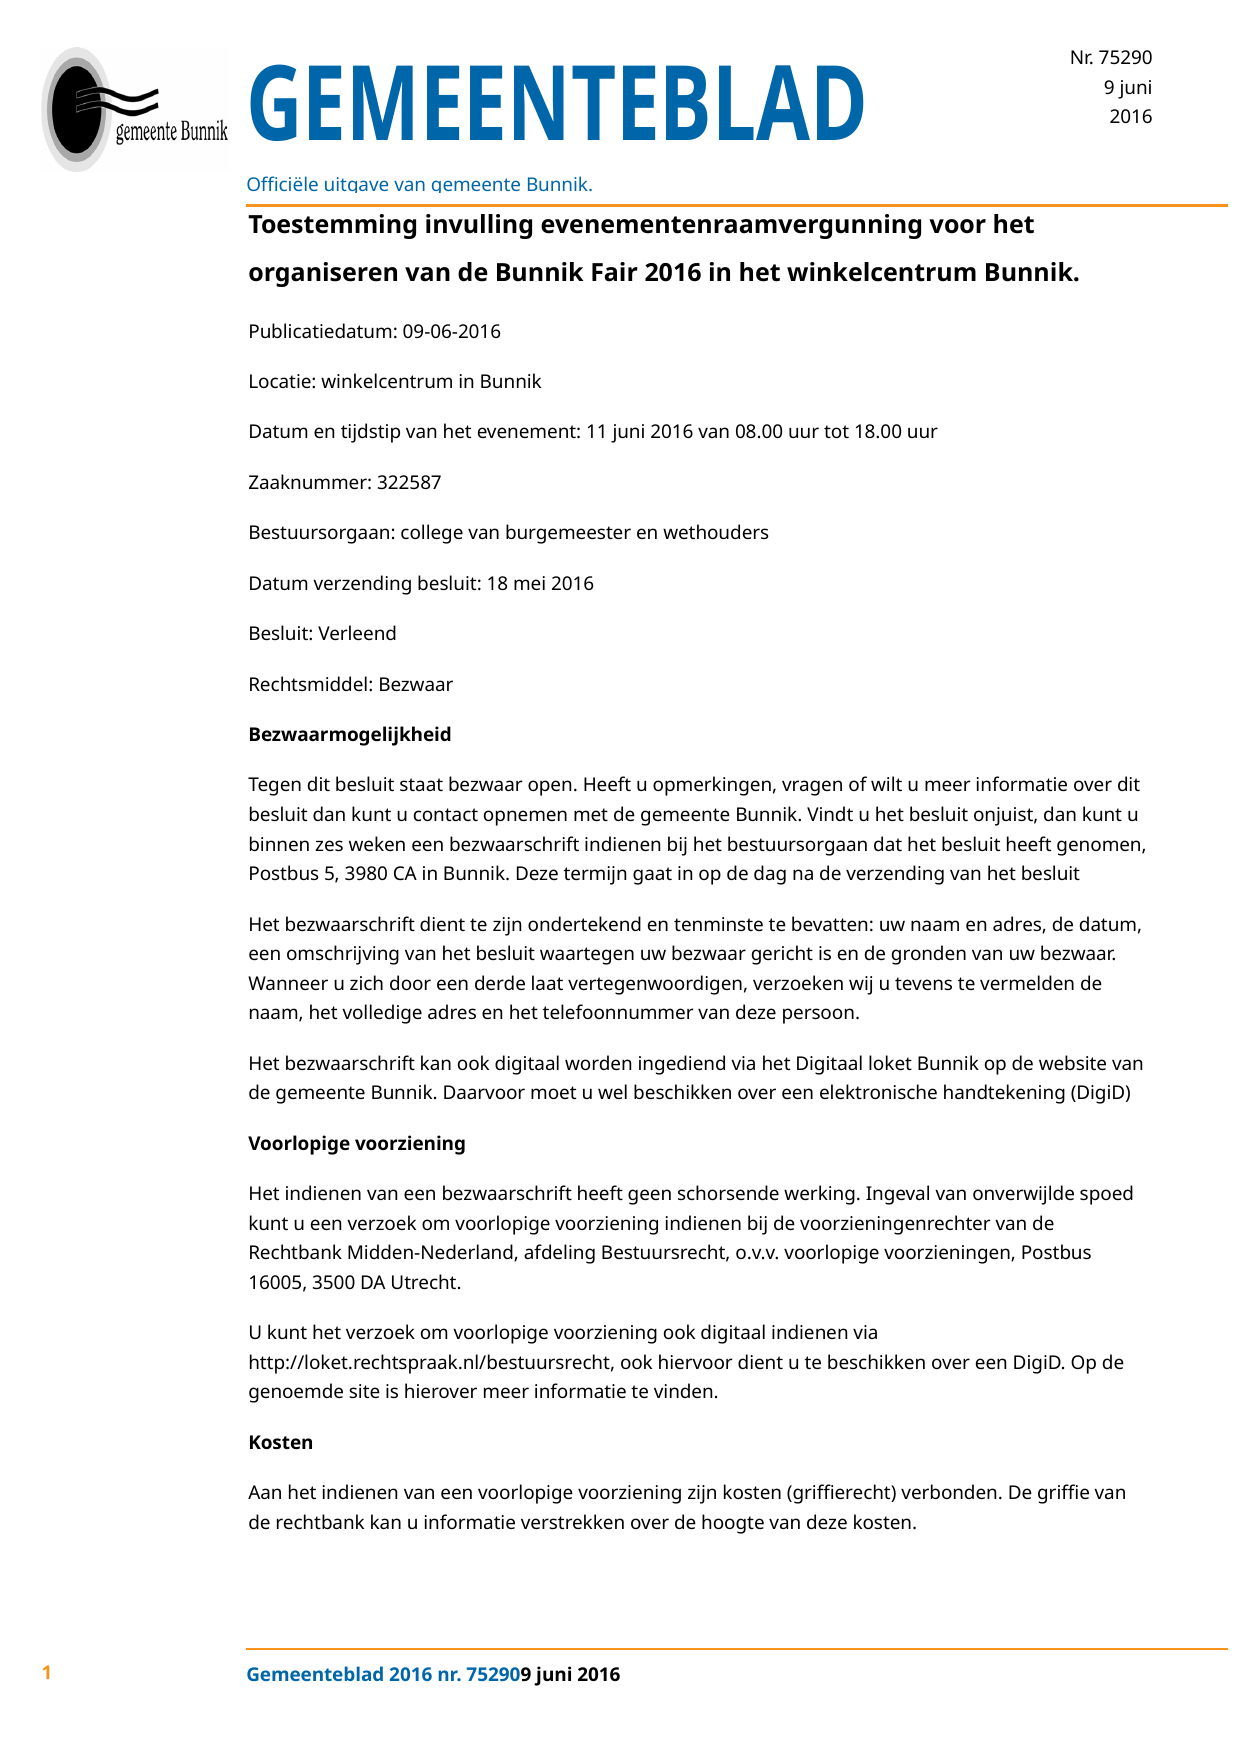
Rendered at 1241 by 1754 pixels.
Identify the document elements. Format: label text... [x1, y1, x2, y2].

text Datum verzending besluit: 18 mei 2016 [248, 570, 1152, 596]
picture [41, 47, 231, 172]
text Kosten [248, 1429, 1152, 1455]
text Toestemming invulling evenementenraamvergunning voor het organiseren van de Bunnik Fair 2016 in het winkelcentrum Bunnik. [248, 207, 1152, 288]
text Datum en tijdstip van het evenement: 11 juni 2016 van 08.00 uur tot 18.00 uur [248, 419, 1152, 444]
text U kunt het verzoek om voorlopige voorziening ook digitaal indienen via http://loket.rechtspraak.nl/bestuursrecht, ook hiervoor dient u te beschikken over een DigiD. Op de genoemde site is hierover meer informatie te vinden. [248, 1319, 1152, 1404]
text Tegen dit besluit staat bezwaar open. Heeft u opmerkingen, vragen of wilt u meer informatie over dit besluit dan kunt u contact opnemen met de gemeente Bunnik. Vindt u het besluit onjuist, dan kunt u binnen zes weken een bezwaarschrift indienen bij het bestuursorgaan dat het besluit heeft genomen, Postbus 5, 3980 CA in Bunnik. Deze termijn gaat in op de dag na de verzending van het besluit [248, 772, 1152, 886]
text Locatie: winkelcentrum in Bunnik [248, 368, 1152, 394]
text Het indienen van een bezwaarschrift heeft geen schorsende werking. Ingeval van onverwijlde spoed kunt u een verzoek om voorlopige voorziening indienen bij de voorzieningenrechter van de Rechtbank Midden-Nederland, afdeling Bestuursrecht, o.v.v. voorlopige voorzieningen, Postbus 16005, 3500 DA Utrecht. [248, 1180, 1152, 1295]
text Besluit: Verleend [248, 620, 1152, 646]
text Het bezwaarschrift dient te zijn ondertekend en tenminste te bevatten: uw naam en adres, de datum, een omschrijving van het besluit waartegen uw bezwaar gericht is en de gronden van uw bezwaar. Wanneer u zich door een derde laat vertegenwoordigen, verzoeken wij u tevens te vermelden de naam, het volledige adres en het telefoonnummer van deze persoon. [248, 911, 1152, 1025]
text Voorlopige voorziening [248, 1130, 1152, 1156]
text Aan het indienen van een voorlopige voorziening zijn kosten (griffierecht) verbonden. De griffie van de rechtbank kan u informatie verstrekken over de hoogte van deze kosten. [248, 1479, 1152, 1535]
text Zaaknummer: 322587 [248, 469, 1152, 495]
text Bezwaarmogelijkheid [248, 721, 1152, 747]
text Bestuursorgaan: college van burgemeester en wethouders [248, 519, 1152, 545]
text Rechtsmiddel: Bezwaar [248, 671, 1152, 697]
text Het bezwaarschrift kan ook digitaal worden ingediend via het Digitaal loket Bunnik op de website van de gemeente Bunnik. Daarvoor moet u wel beschikken over een elektronische handtekening (DigiD) [248, 1050, 1152, 1105]
text Publicatiedatum: 09-06-2016 [248, 318, 1152, 344]
